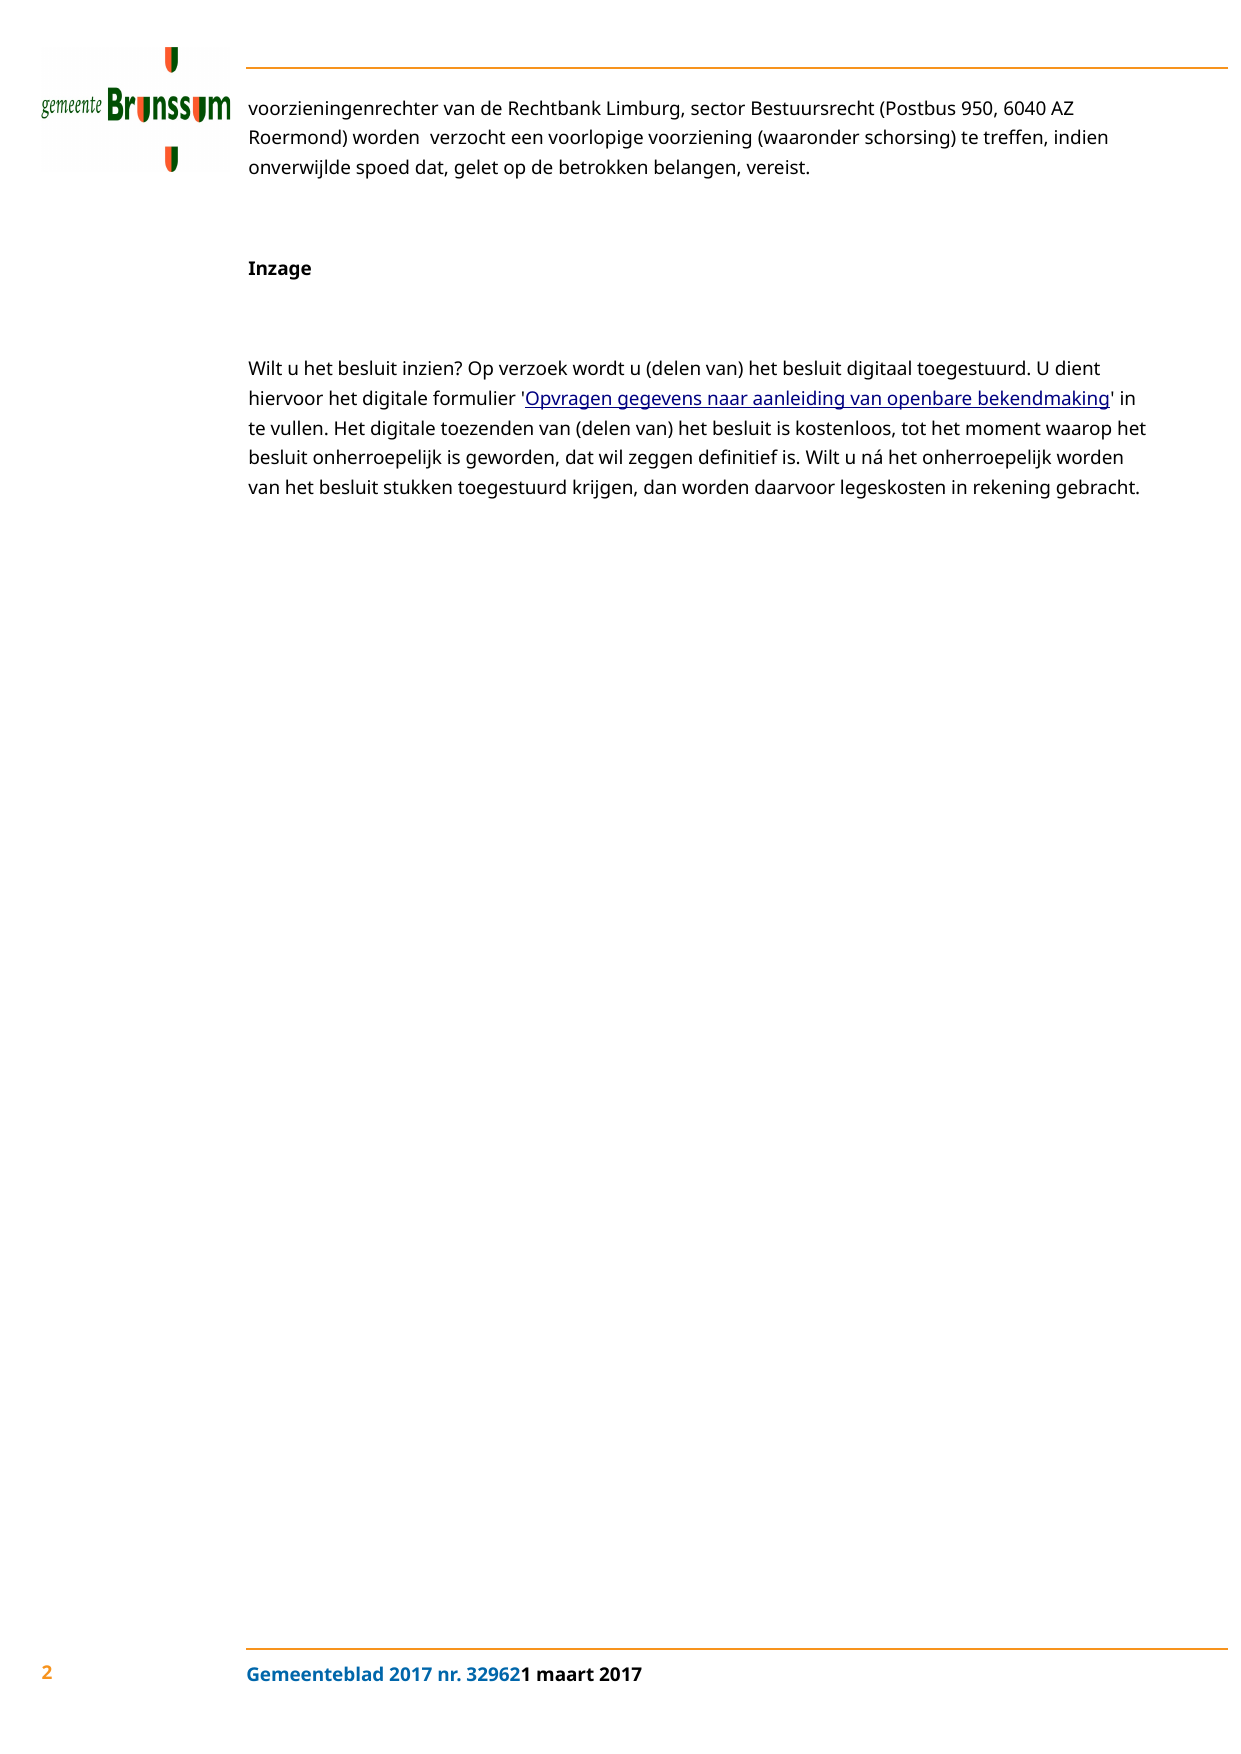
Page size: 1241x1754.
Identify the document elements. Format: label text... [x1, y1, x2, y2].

text Wilt u het besluit inzien? Op verzoek wordt u (delen van) het besluit digitaal toegestuurd. U dient hiervoor het digitale formulier 'Opvragen gegevens naar aanleiding van openbare bekendmaking' in te vullen. Het digitale toezenden van (delen van) het besluit is kostenloos, tot het moment waarop het besluit onherroepelijk is geworden, dat wil zeggen definitief is. Wilt u ná het onherroepelijk worden van het besluit stukken toegestuurd krijgen, dan worden daarvoor legeskosten in rekening gebracht. [248, 356, 1152, 500]
picture [41, 47, 231, 172]
text Inzage [248, 255, 1152, 281]
text voorzieningenrechter van de Rechtbank Limburg, sector Bestuursrecht (Postbus 950, 6040 AZ Roermond) worden verzocht een voorlopige voorziening (waaronder schorsing) te treffen, indien onverwijlde spoed dat, gelet op de betrokken belangen, vereist. [248, 95, 1152, 180]
